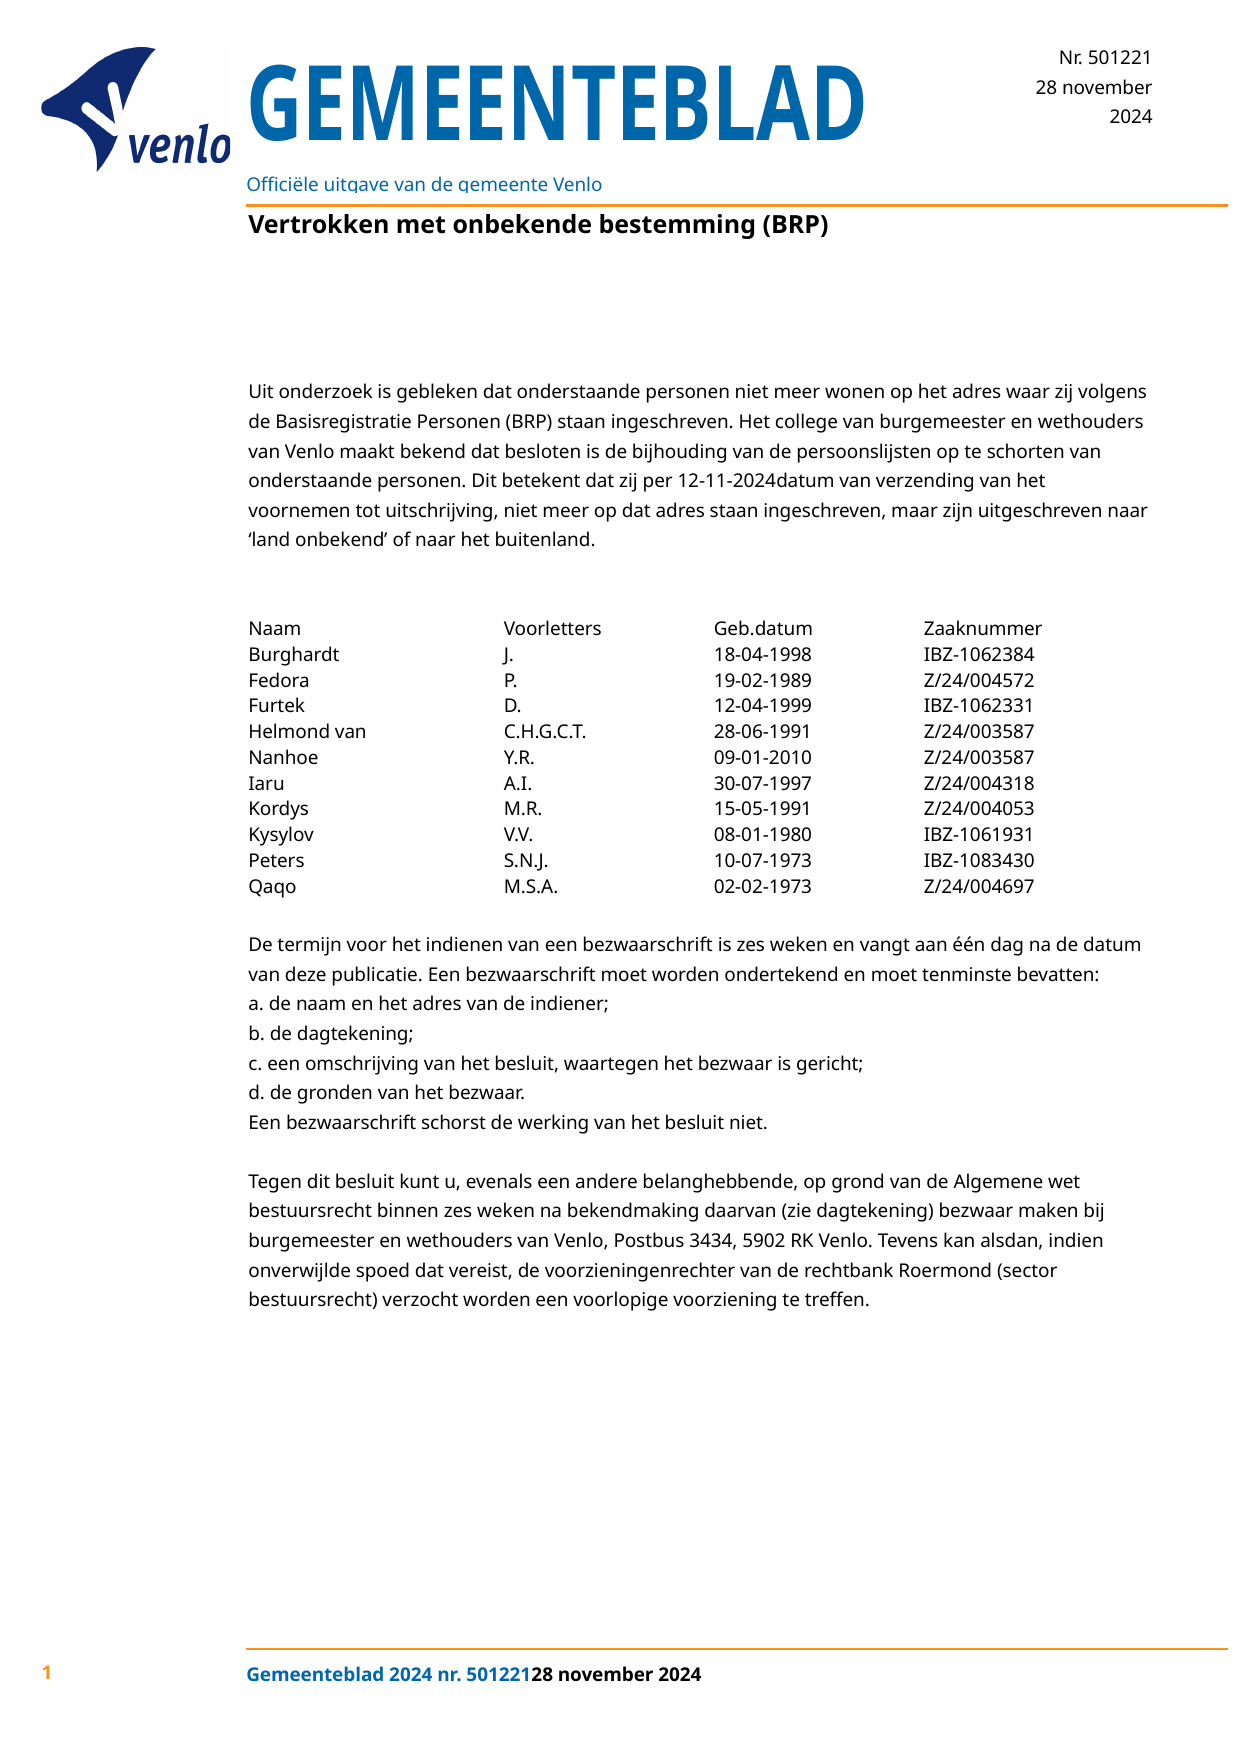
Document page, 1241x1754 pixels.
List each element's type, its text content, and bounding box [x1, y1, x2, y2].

table_cell Qaqo [248, 873, 503, 898]
text Een bezwaarschrift schorst de werking van het besluit niet. [248, 1109, 1152, 1134]
table_cell M.R. [504, 796, 713, 821]
table_cell Y.R. [504, 744, 713, 770]
text Tegen dit besluit kunt u, evenals een andere belanghebbende, op grond van de Algemene wet bestuursrecht binnen zes weken na bekendmaking daarvan (zie dagtekening) bezwaar maken bij burgemeester en wethouders van Venlo, Postbus 3434, 5902 RK Venlo. Tevens kan alsdan, indien onverwijlde spoed dat vereist, de voorzieningenrechter van de rechtbank Roermond (sector bestuursrecht) verzocht worden een voorlopige voorziening te treffen. [248, 1168, 1152, 1312]
table_cell Z/24/003587 [924, 744, 1152, 770]
table_cell V.V. [504, 821, 713, 847]
table_cell IBZ-1062331 [924, 693, 1152, 718]
table_cell 08-01-1980 [714, 821, 923, 847]
table_cell Kordys [248, 796, 503, 821]
table_cell Furtek [248, 693, 503, 718]
text a. de naam en het adres van de indiener; [248, 991, 1152, 1016]
table_header Zaaknummer [924, 616, 1152, 641]
table_cell 09-01-2010 [714, 744, 923, 770]
table_cell Burghardt [248, 641, 503, 667]
table_cell 02-02-1973 [714, 873, 923, 898]
table_cell 10-07-1973 [714, 847, 923, 873]
table_cell IBZ-1062384 [924, 641, 1152, 667]
text d. de gronden van het bezwaar. [248, 1079, 1152, 1105]
table_cell Z/24/004053 [924, 796, 1152, 821]
table_cell J. [504, 641, 713, 667]
table_cell Z/24/004318 [924, 770, 1152, 796]
table_cell P. [504, 667, 713, 693]
table_header Voorletters [504, 616, 713, 641]
text b. de dagtekening; [248, 1020, 1152, 1046]
text c. een omschrijving van het besluit, waartegen het bezwaar is gericht; [248, 1050, 1152, 1075]
table_cell Z/24/003587 [924, 719, 1152, 744]
table_cell A.I. [504, 770, 713, 796]
table_cell Peters [248, 847, 503, 873]
table_cell S.N.J. [504, 847, 713, 873]
text De termijn voor het indienen van een bezwaarschrift is zes weken en vangt aan één dag na de datum van deze publicatie. Een bezwaarschrift moet worden ondertekend en moet tenminste bevatten: [248, 931, 1152, 987]
table_cell 15-05-1991 [714, 796, 923, 821]
table_cell 18-04-1998 [714, 641, 923, 667]
text Uit onderzoek is gebleken dat onderstaande personen niet meer wonen op het adres waar zij volgens de Basisregistratie Personen (BRP) staan ingeschreven. Het college van burgemeester en wethouders van Venlo maakt bekend dat besloten is de bijhouding van de persoonslijsten op te schorten van onderstaande personen. Dit betekent dat zij per 12-11-2024datum van verzending van het voornemen tot uitschrijving, niet meer op dat adres staan ingeschreven, maar zijn uitgeschreven naar ‘land onbekend’ of naar het buitenland. [248, 379, 1152, 552]
table_cell 30-07-1997 [714, 770, 923, 796]
table_cell 28-06-1991 [714, 719, 923, 744]
picture [41, 47, 231, 172]
table_cell Z/24/004572 [924, 667, 1152, 693]
table_cell IBZ-1083430 [924, 847, 1152, 873]
table_header Naam [248, 616, 503, 641]
table_cell D. [504, 693, 713, 718]
table_cell Kysylov [248, 821, 503, 847]
table_cell Iaru [248, 770, 503, 796]
text Vertrokken met onbekende bestemming (BRP) [248, 207, 1152, 241]
table_header Geb.datum [714, 616, 923, 641]
table_cell 19-02-1989 [714, 667, 923, 693]
table_cell Fedora [248, 667, 503, 693]
table_cell 12-04-1999 [714, 693, 923, 718]
table_cell C.H.G.C.T. [504, 719, 713, 744]
table_cell IBZ-1061931 [924, 821, 1152, 847]
table_cell M.S.A. [504, 873, 713, 898]
table_cell Nanhoe [248, 744, 503, 770]
table_cell Helmond van [248, 719, 503, 744]
table_cell Z/24/004697 [924, 873, 1152, 898]
